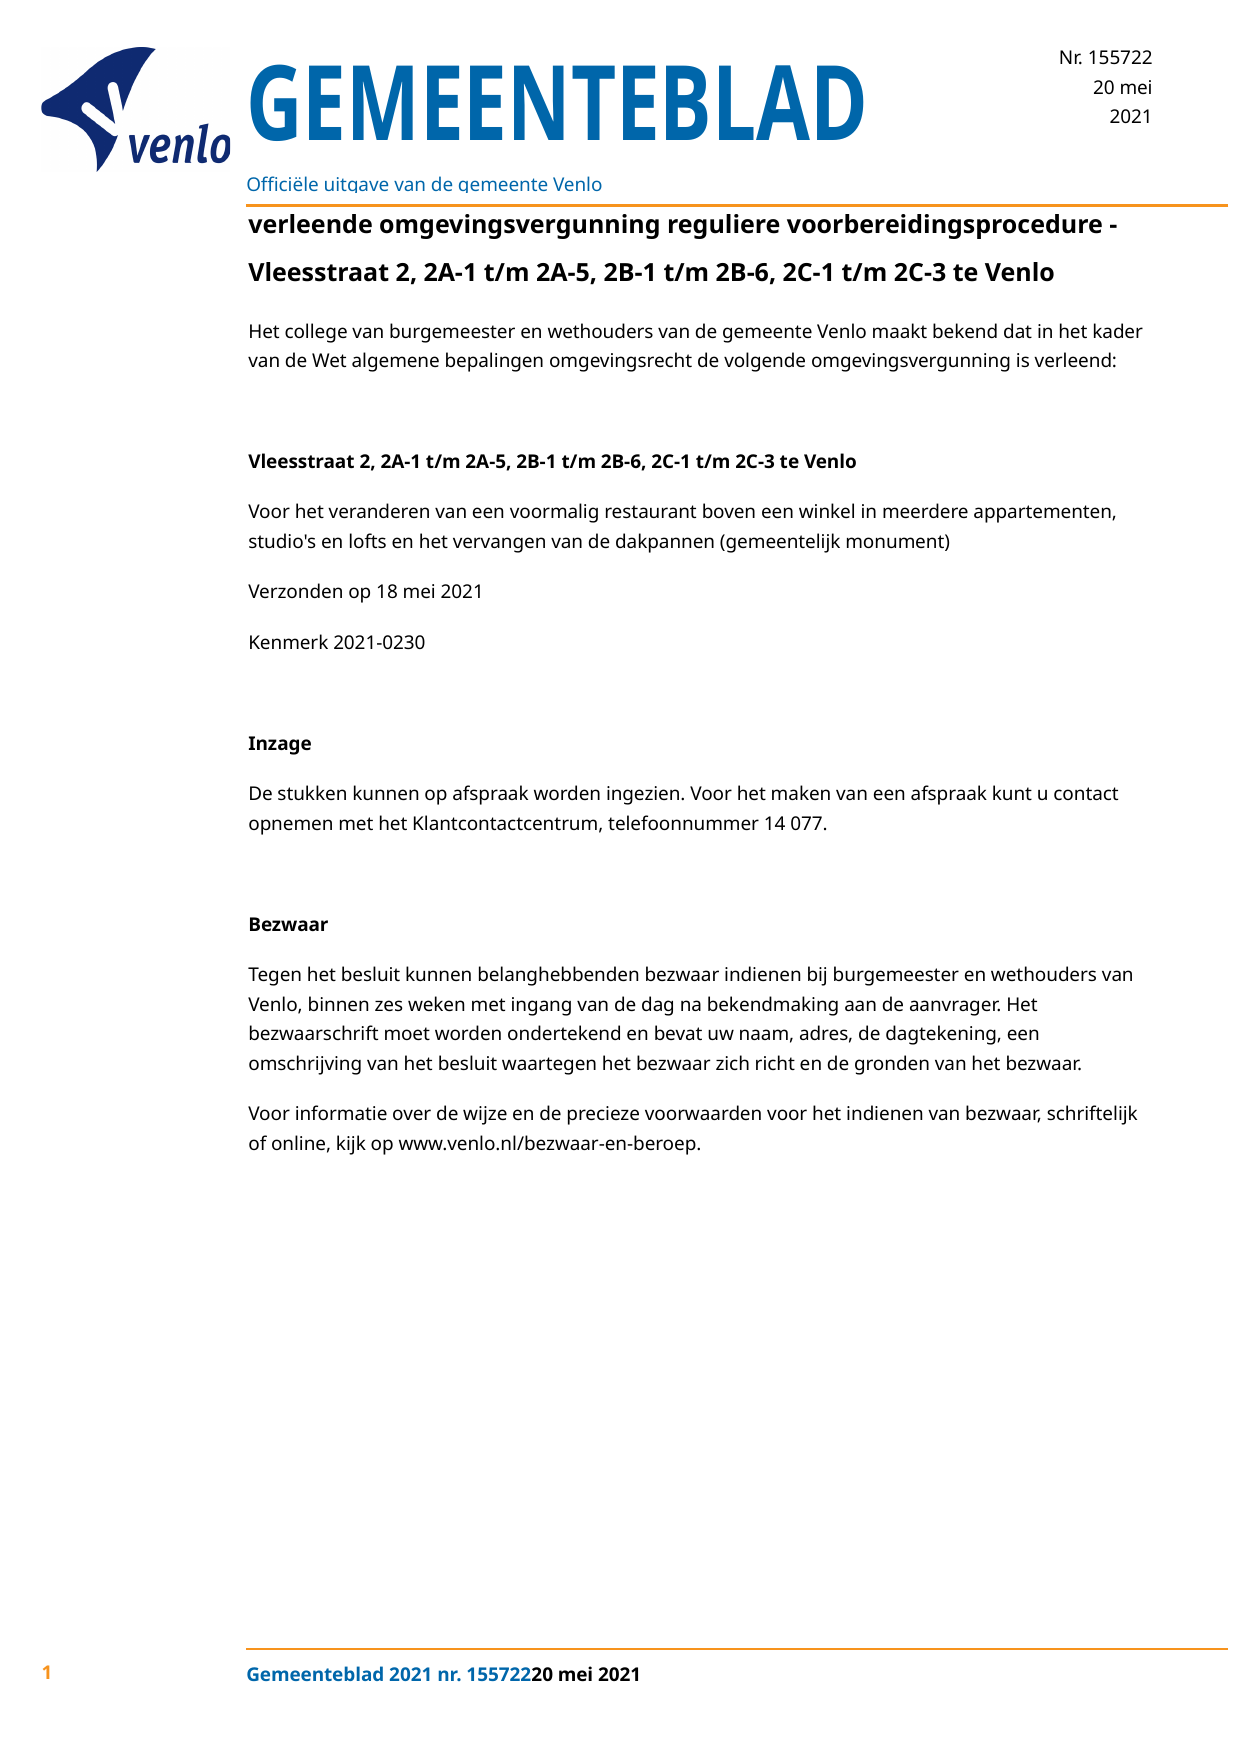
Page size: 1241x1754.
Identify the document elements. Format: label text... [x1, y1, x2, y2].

text Het college van burgemeester en wethouders van de gemeente Venlo maakt bekend dat in het kader van de Wet algemene bepalingen omgevingsrecht de volgende omgevingsvergunning is verleend: [248, 318, 1152, 373]
text Verzonden op 18 mei 2021 [248, 579, 1152, 604]
text Tegen het besluit kunnen belanghebbenden bezwaar indienen bij burgemeester en wethouders van Venlo, binnen zes weken met ingang van de dag na bekendmaking aan de aanvrager. Het bezwaarschrift moet worden ondertekend en bevat uw naam, adres, de dagtekening, een omschrijving van het besluit waartegen het bezwaar zich richt en de gronden van het bezwaar. [248, 961, 1152, 1076]
text Vleesstraat 2, 2A-1 t/m 2A-5, 2B-1 t/m 2B-6, 2C-1 t/m 2C-3 te Venlo [248, 448, 1152, 474]
text Kenmerk 2021-0230 [248, 629, 1152, 655]
text Inzage [248, 730, 1152, 756]
text De stukken kunnen op afspraak worden ingezien. Voor het maken van een afspraak kunt u contact opnemen met het Klantcontactcentrum, telefoonnummer 14 077. [248, 780, 1152, 836]
text Voor informatie over de wijze en de precieze voorwaarden voor het indienen van bezwaar, schriftelijk of online, kijk op www.venlo.nl/bezwaar-en-beroep. [248, 1100, 1152, 1156]
text Voor het veranderen van een voormalig restaurant boven een winkel in meerdere appartementen, studio's en lofts en het vervangen van de dakpannen (gemeentelijk monument) [248, 499, 1152, 554]
text verleende omgevingsvergunning reguliere voorbereidingsprocedure - Vleesstraat 2, 2A-1 t/m 2A-5, 2B-1 t/m 2B-6, 2C-1 t/m 2C-3 te Venlo [248, 207, 1152, 288]
text Bezwaar [248, 911, 1152, 937]
picture [41, 47, 231, 172]
